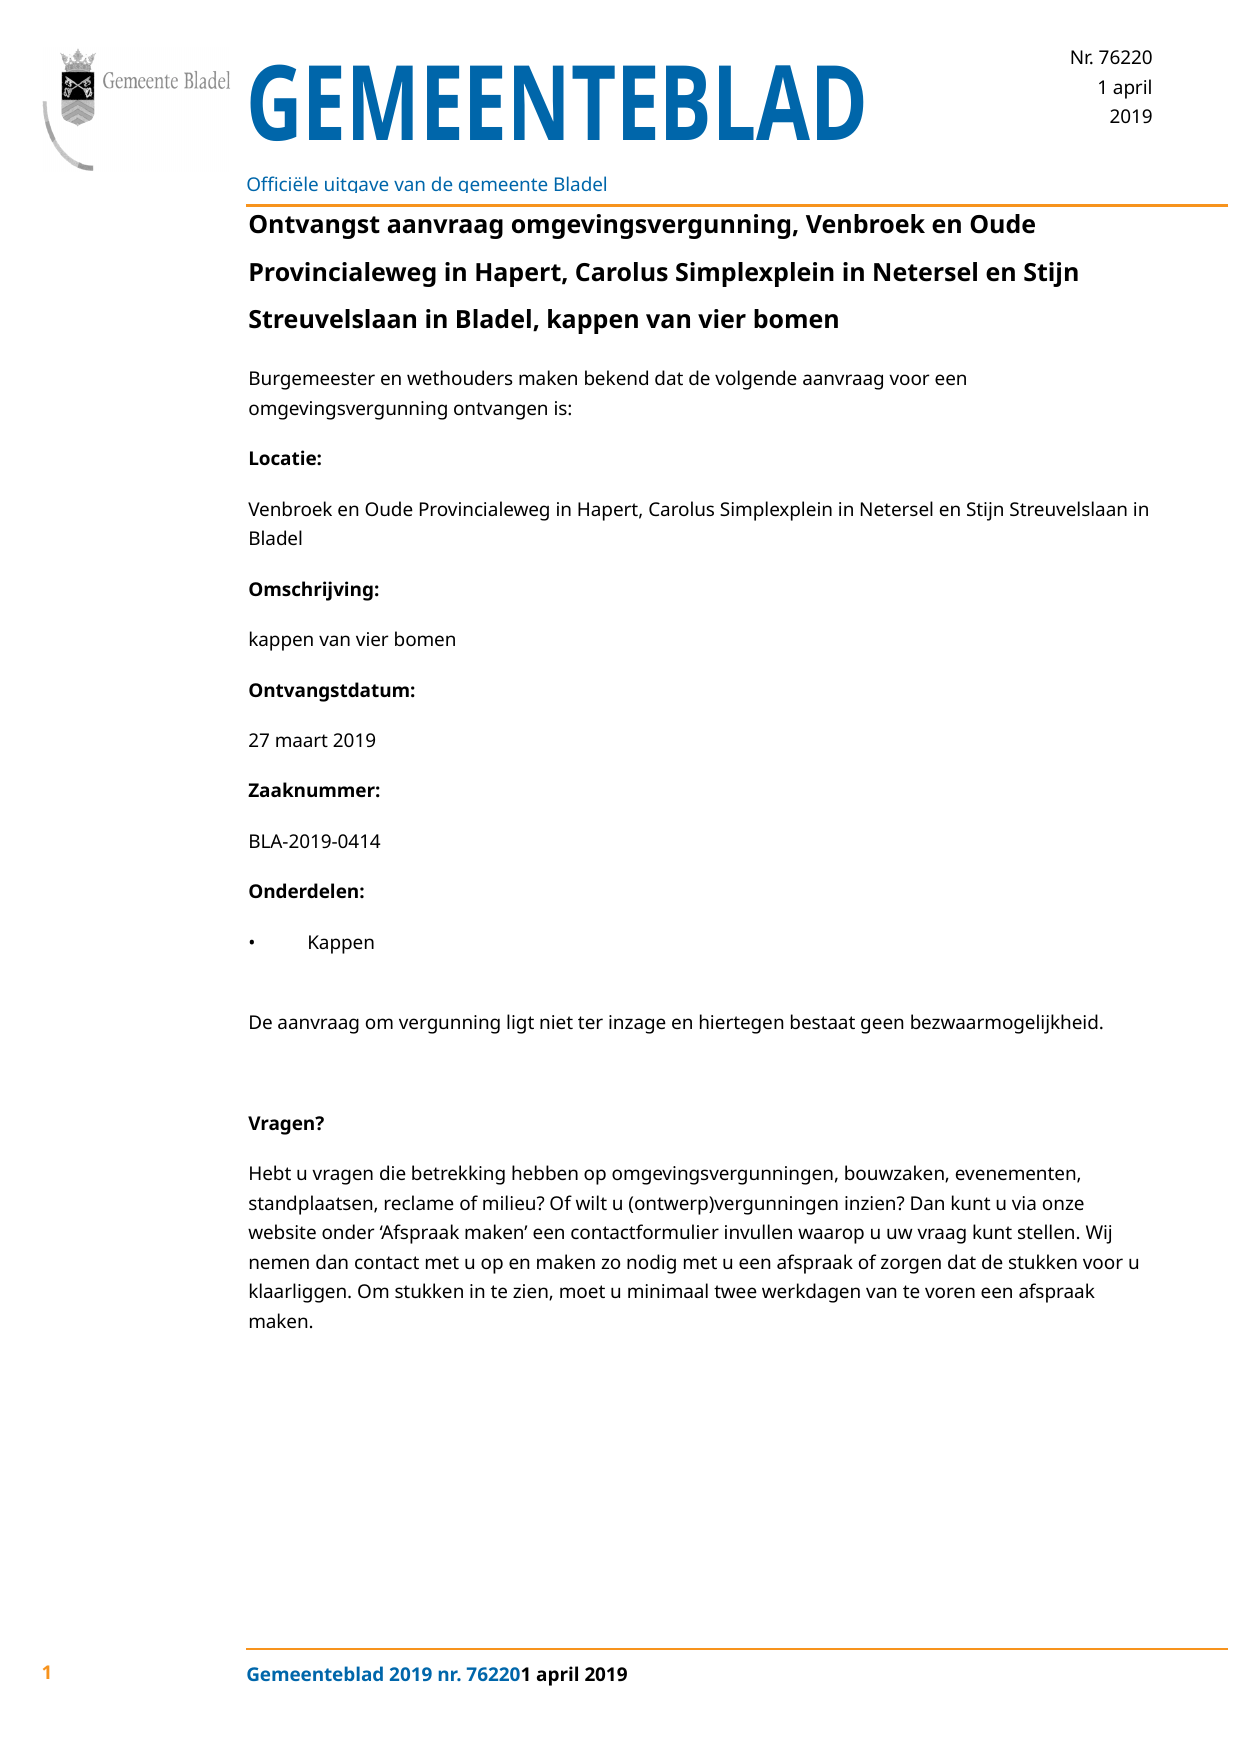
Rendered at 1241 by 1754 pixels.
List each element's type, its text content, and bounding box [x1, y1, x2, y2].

text Ontvangstdatum: [248, 677, 1152, 702]
text BLA-2019-0414 [248, 828, 1152, 854]
text Hebt u vragen die betrekking hebben op omgevingsvergunningen, bouwzaken, evenementen, standplaatsen, reclame of milieu? Of wilt u (ontwerp)vergunningen inzien? Dan kunt u via onze website onder ‘Afspraak maken’ een contactformulier invullen waarop u uw vraag kunt stellen. Wij nemen dan contact met u op en maken zo nodig met u een afspraak of zorgen dat de stukken voor u klaarliggen. Om stukken in te zien, moet u minimaal twee werkdagen van te voren een afspraak maken. [248, 1160, 1152, 1334]
text Vragen? [248, 1110, 1152, 1135]
picture [41, 47, 231, 172]
text Locatie: [248, 446, 1152, 471]
text Onderdelen: [248, 878, 1152, 904]
text 27 maart 2019 [248, 727, 1152, 753]
text kappen van vier bomen [248, 626, 1152, 652]
text Venbroek en Oude Provincialeweg in Hapert, Carolus Simplexplein in Netersel en Stijn Streuvelslaan in Bladel [248, 496, 1152, 551]
text Zaaknummer: [248, 778, 1152, 803]
list Kappen [248, 929, 1152, 954]
text Omschrijving: [248, 576, 1152, 602]
text Burgemeester en wethouders maken bekend dat de volgende aanvraag voor een omgevingsvergunning ontvangen is: [248, 366, 1152, 421]
text De aanvraag om vergunning ligt niet ter inzage en hiertegen bestaat geen bezwaarmogelijkheid. [248, 1009, 1152, 1034]
text Ontvangst aanvraag omgevingsvergunning, Venbroek en Oude Provincialeweg in Hapert, Carolus Simplexplein in Netersel en Stijn Streuvelslaan in Bladel, kappen van vier bomen [248, 207, 1152, 336]
